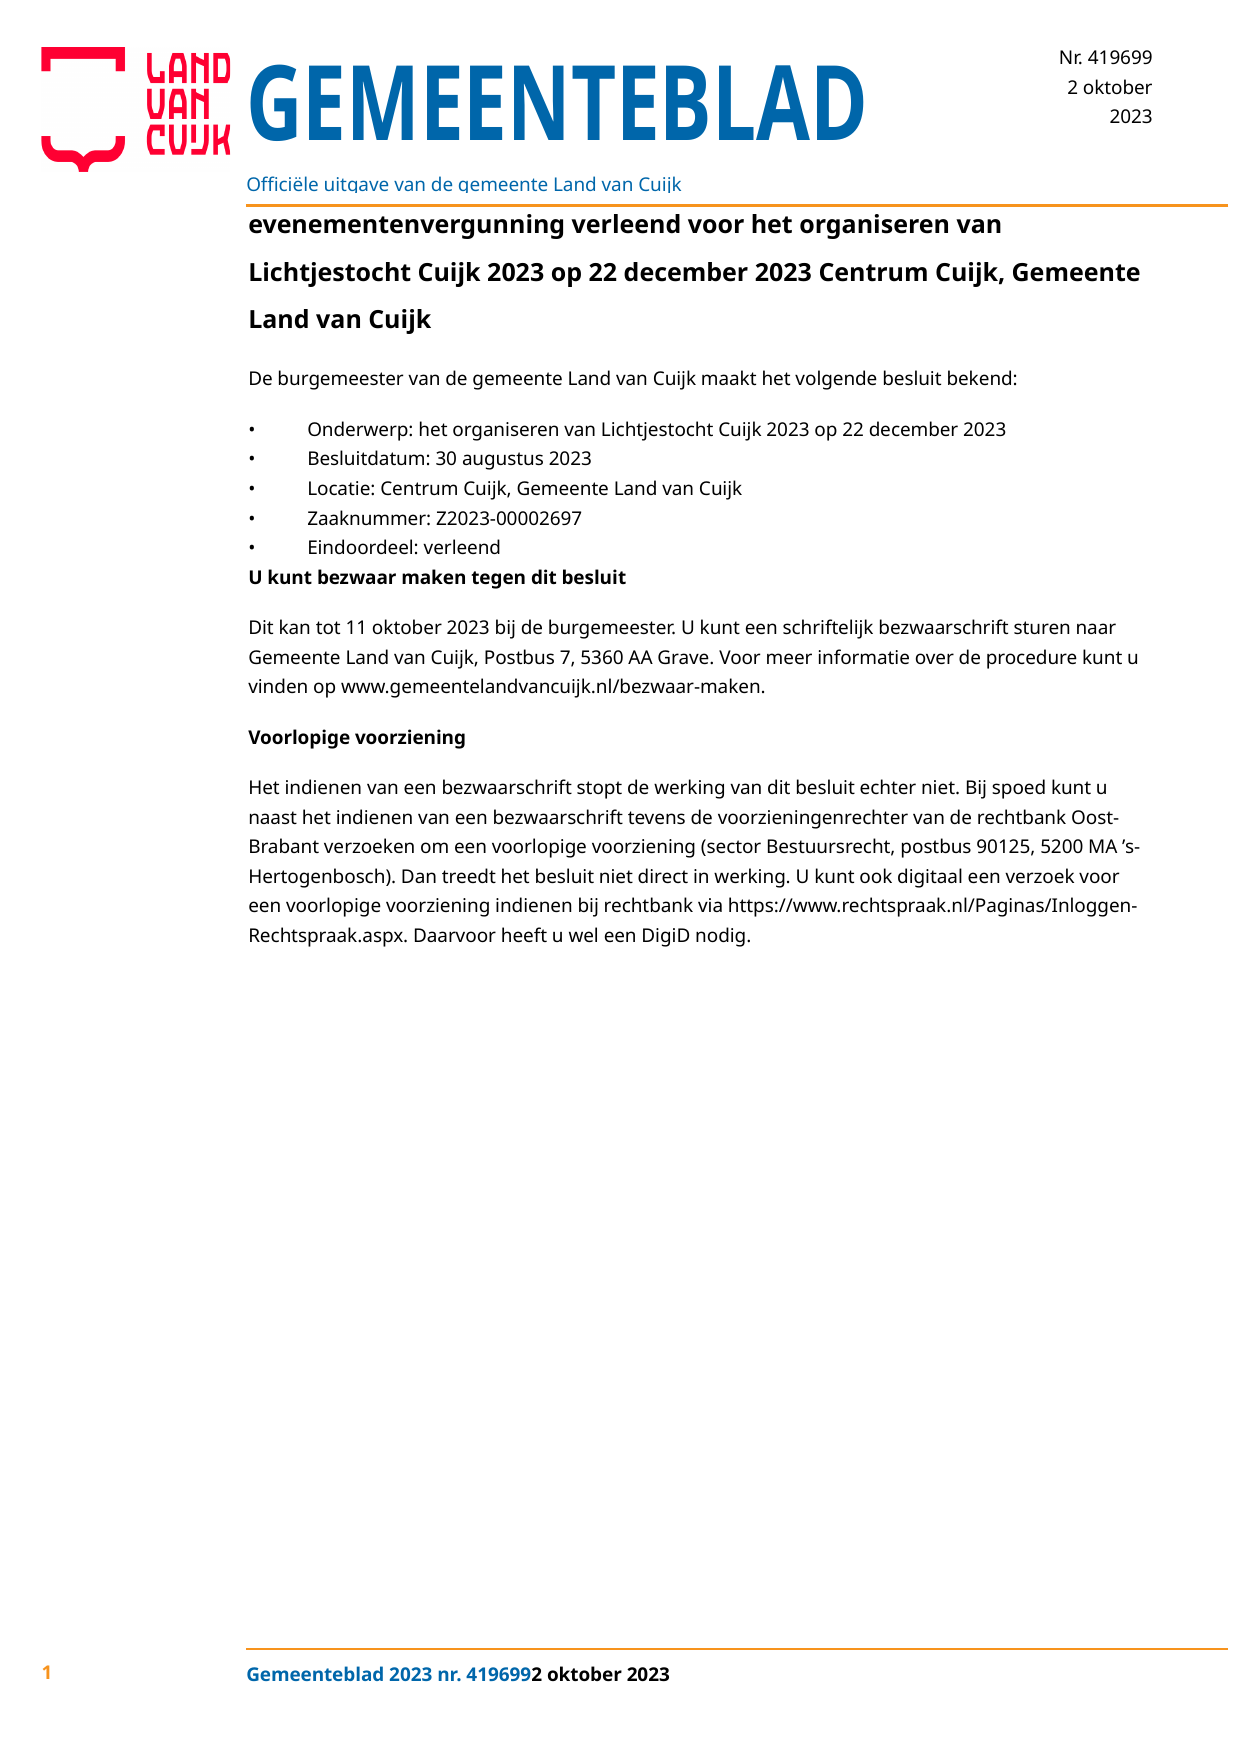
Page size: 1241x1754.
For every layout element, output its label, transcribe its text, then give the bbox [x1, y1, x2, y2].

list Zaaknummer: Z2023-00002697 [248, 505, 1152, 530]
text Dit kan tot 11 oktober 2023 bij de burgemeester. U kunt een schriftelijk bezwaarschrift sturen naar Gemeente Land van Cuijk, Postbus 7, 5360 AA Grave. Voor meer informatie over de procedure kunt u vinden op www.gemeentelandvancuijk.nl/bezwaar-maken. [248, 614, 1152, 699]
text evenementenvergunning verleend voor het organiseren van Lichtjestocht Cuijk 2023 op 22 december 2023 Centrum Cuijk, Gemeente Land van Cuijk [248, 207, 1152, 336]
text Voorlopige voorziening [248, 724, 1152, 749]
text U kunt bezwaar maken tegen dit besluit [248, 564, 1152, 589]
text Het indienen van een bezwaarschrift stopt de werking van dit besluit echter niet. Bij spoed kunt u naast het indienen van een bezwaarschrift tevens de voorzieningenrechter van de rechtbank Oost-Brabant verzoeken om een voorlopige voorziening (sector Bestuursrecht, postbus 90125, 5200 MA ’s-Hertogenbosch). Dan treedt het besluit niet direct in werking. U kunt ook digitaal een verzoek voor een voorlopige voorziening indienen bij rechtbank via https://www.rechtspraak.nl/Paginas/Inloggen-Rechtspraak.aspx. Daarvoor heeft u wel een DigiD nodig. [248, 774, 1152, 948]
picture [41, 47, 231, 172]
text De burgemeester van de gemeente Land van Cuijk maakt het volgende besluit bekend: [248, 366, 1152, 391]
list Onderwerp: het organiseren van Lichtjestocht Cuijk 2023 op 22 december 2023 [248, 416, 1152, 442]
list Locatie: Centrum Cuijk, Gemeente Land van Cuijk [248, 475, 1152, 501]
list Besluitdatum: 30 augustus 2023 [248, 446, 1152, 471]
list Eindoordeel: verleend [248, 534, 1152, 560]
